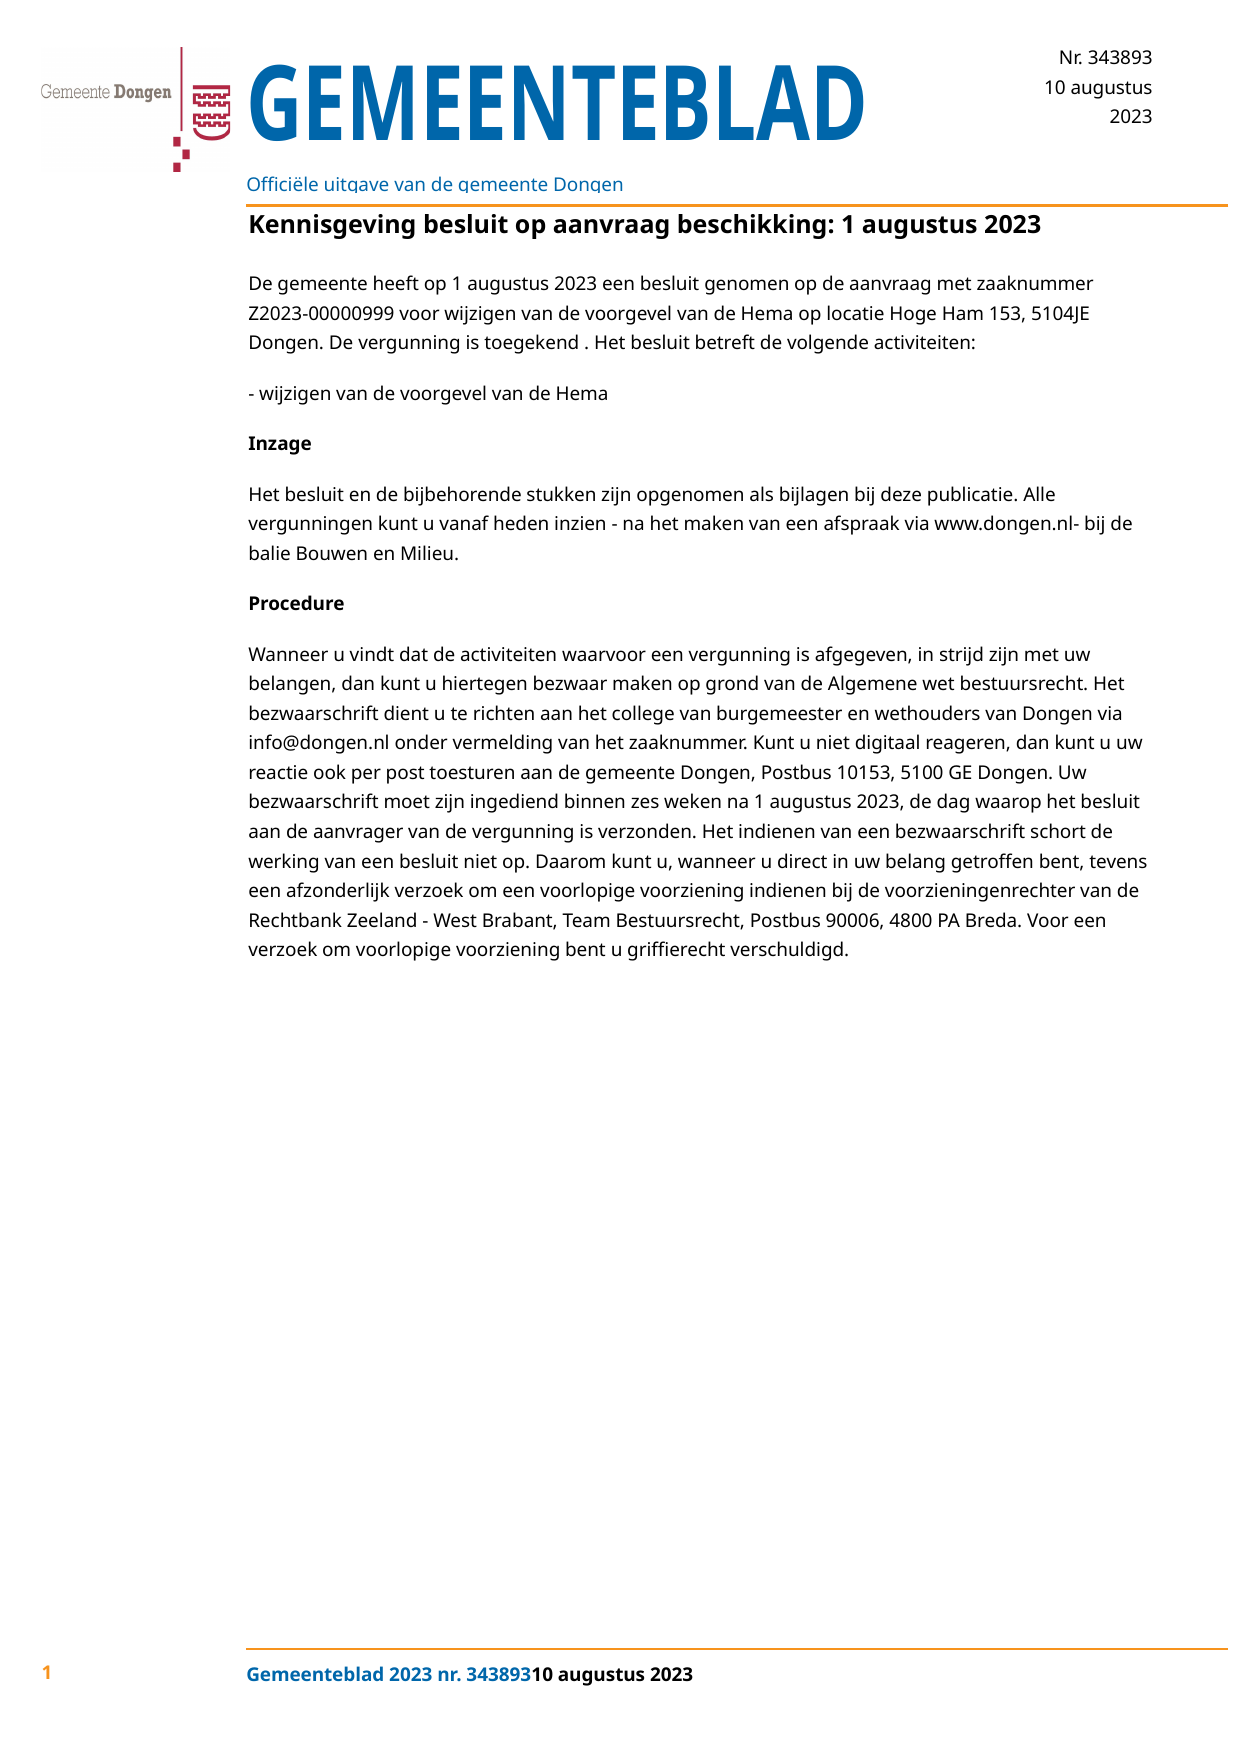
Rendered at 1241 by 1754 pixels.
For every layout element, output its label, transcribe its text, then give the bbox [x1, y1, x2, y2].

text Wanneer u vindt dat de activiteiten waarvoor een vergunning is afgegeven, in strijd zijn met uw belangen, dan kunt u hiertegen bezwaar maken op grond van de Algemene wet bestuursrecht. Het bezwaarschrift dient u te richten aan het college van burgemeester en wethouders van Dongen via info@dongen.nl onder vermelding van het zaaknummer. Kunt u niet digitaal reageren, dan kunt u uw reactie ook per post toesturen aan de gemeente Dongen, Postbus 10153, 5100 GE Dongen. Uw bezwaarschrift moet zijn ingediend binnen zes weken na 1 augustus 2023, de dag waarop het besluit aan de aanvrager van de vergunning is verzonden. Het indienen van een bezwaarschrift schort de werking van een besluit niet op. Daarom kunt u, wanneer u direct in uw belang getroffen bent, tevens een afzonderlijk verzoek om een voorlopige voorziening indienen bij de voorzieningenrechter van de Rechtbank Zeeland - West Brabant, Team Bestuursrecht, Postbus 90006, 4800 PA Breda. Voor een verzoek om voorlopige voorziening bent u griffierecht verschuldigd. [248, 641, 1152, 962]
text Kennisgeving besluit op aanvraag beschikking: 1 augustus 2023 [248, 207, 1152, 241]
picture [41, 47, 231, 172]
text Het besluit en de bijbehorende stukken zijn opgenomen als bijlagen bij deze publicatie. Alle vergunningen kunt u vanaf heden inzien - na het maken van een afspraak via www.dongen.nl- bij de balie Bouwen en Milieu. [248, 481, 1152, 566]
text - wijzigen van de voorgevel van de Hema [248, 380, 1152, 406]
text De gemeente heeft op 1 augustus 2023 een besluit genomen op de aanvraag met zaaknummer Z2023-00000999 voor wijzigen van de voorgevel van de Hema op locatie Hoge Ham 153, 5104JE Dongen. De vergunning is toegekend . Het besluit betreft de volgende activiteiten: [248, 270, 1152, 355]
text Procedure [248, 590, 1152, 616]
text Inzage [248, 430, 1152, 456]
